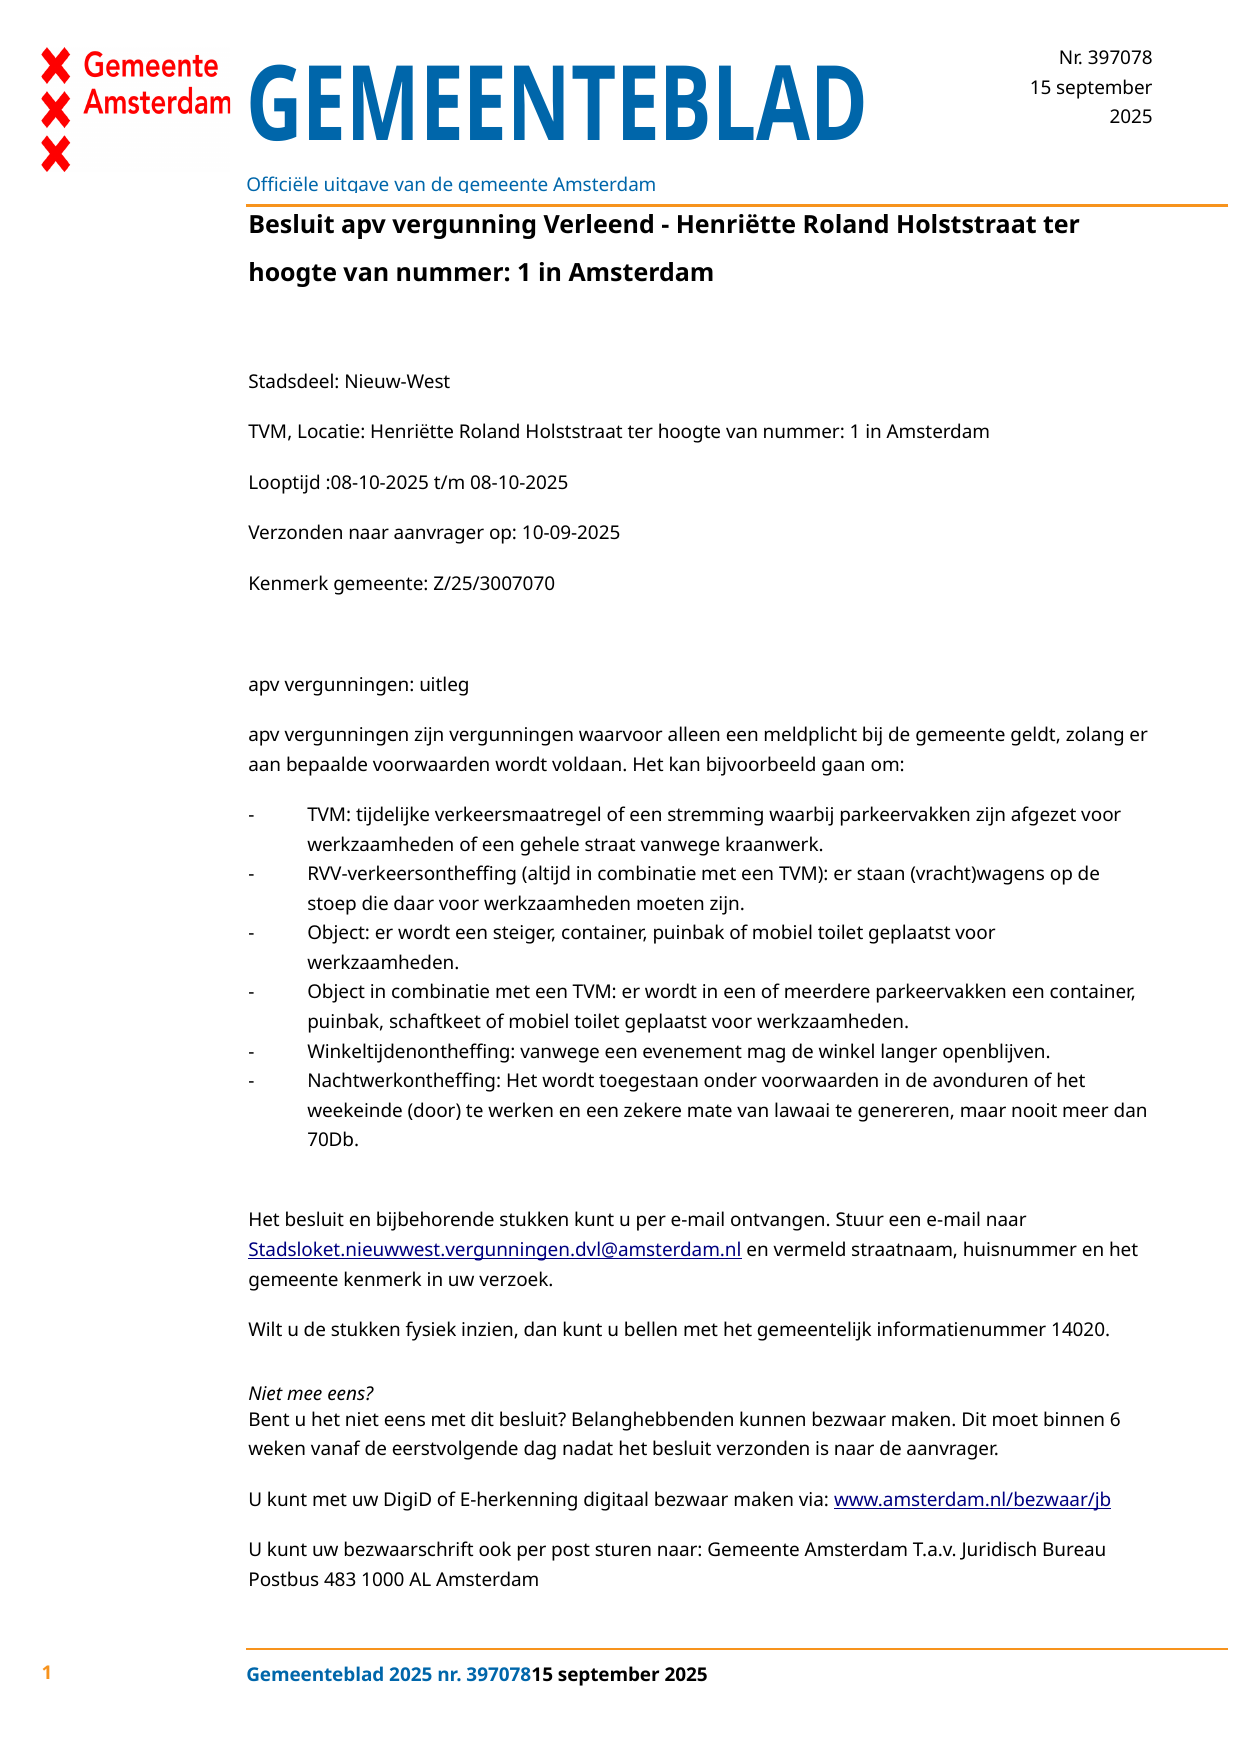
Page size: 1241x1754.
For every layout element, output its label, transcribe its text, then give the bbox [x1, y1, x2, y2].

text Het besluit en bijbehorende stukken kunt u per e-mail ontvangen. Stuur een e-mail naar Stadsloket.nieuwwest.vergunningen.dvl@amsterdam.nl en vermeld straatnaam, huisnummer en het gemeente kenmerk in uw verzoek. [248, 1207, 1152, 1292]
text U kunt uw bezwaarschrift ook per post sturen naar: Gemeente Amsterdam T.a.v. Juridisch Bureau Postbus 483 1000 AL Amsterdam [248, 1536, 1152, 1592]
list Object: er wordt een steiger, container, puinbak of mobiel toilet geplaatst voor werkzaamheden. [248, 919, 1152, 975]
text Looptijd :08-10-2025 t/m 08-10-2025 [248, 469, 1152, 495]
text TVM, Locatie: Henriëtte Roland Holststraat ter hoogte van nummer: 1 in Amsterdam [248, 419, 1152, 444]
text apv vergunningen: uitleg [248, 671, 1152, 697]
text Kenmerk gemeente: Z/25/3007070 [248, 570, 1152, 596]
text Stadsdeel: Nieuw-West [248, 368, 1152, 394]
text Bent u het niet eens met dit besluit? Belanghebbenden kunnen bezwaar maken. Dit moet binnen 6 weken vanaf de eerstvolgende dag nadat het besluit verzonden is naar de aanvrager. [248, 1406, 1152, 1461]
picture [41, 47, 231, 172]
text U kunt met uw DigiD of E-herkenning digitaal bezwaar maken via: www.amsterdam.nl/bezwaar/jb [248, 1486, 1152, 1512]
text apv vergunningen zijn vergunningen waarvoor alleen een meldplicht bij de gemeente geldt, zolang er aan bepaalde voorwaarden wordt voldaan. Het kan bijvoorbeeld gaan om: [248, 721, 1152, 777]
list TVM: tijdelijke verkeersmaatregel of een stremming waarbij parkeervakken zijn afgezet voor werkzaamheden of een gehele straat vanwege kraanwerk. [248, 801, 1152, 857]
list RVV-verkeersontheffing (altijd in combinatie met een TVM): er staan (vracht)wagens op de stoep die daar voor werkzaamheden moeten zijn. [248, 860, 1152, 916]
text Besluit apv vergunning Verleend - Henriëtte Roland Holststraat ter hoogte van nummer: 1 in Amsterdam [248, 207, 1152, 288]
list Winkeltijdenontheffing: vanwege een evenement mag de winkel langer openblijven. [248, 1038, 1152, 1064]
list Nachtwerkontheffing: Het wordt toegestaan onder voorwaarden in de avonduren of het weekeinde (door) te werken en een zekere mate van lawaai te genereren, maar nooit meer dan 70Db. [248, 1067, 1152, 1152]
text Niet mee eens? [248, 1380, 1152, 1406]
text Wilt u de stukken fysiek inzien, dan kunt u bellen met het gemeentelijk informatienummer 14020. [248, 1316, 1152, 1342]
text Verzonden naar aanvrager op: 10-09-2025 [248, 519, 1152, 545]
list Object in combinatie met een TVM: er wordt in een of meerdere parkeervakken een container, puinbak, schaftkeet of mobiel toilet geplaatst voor werkzaamheden. [248, 979, 1152, 1034]
